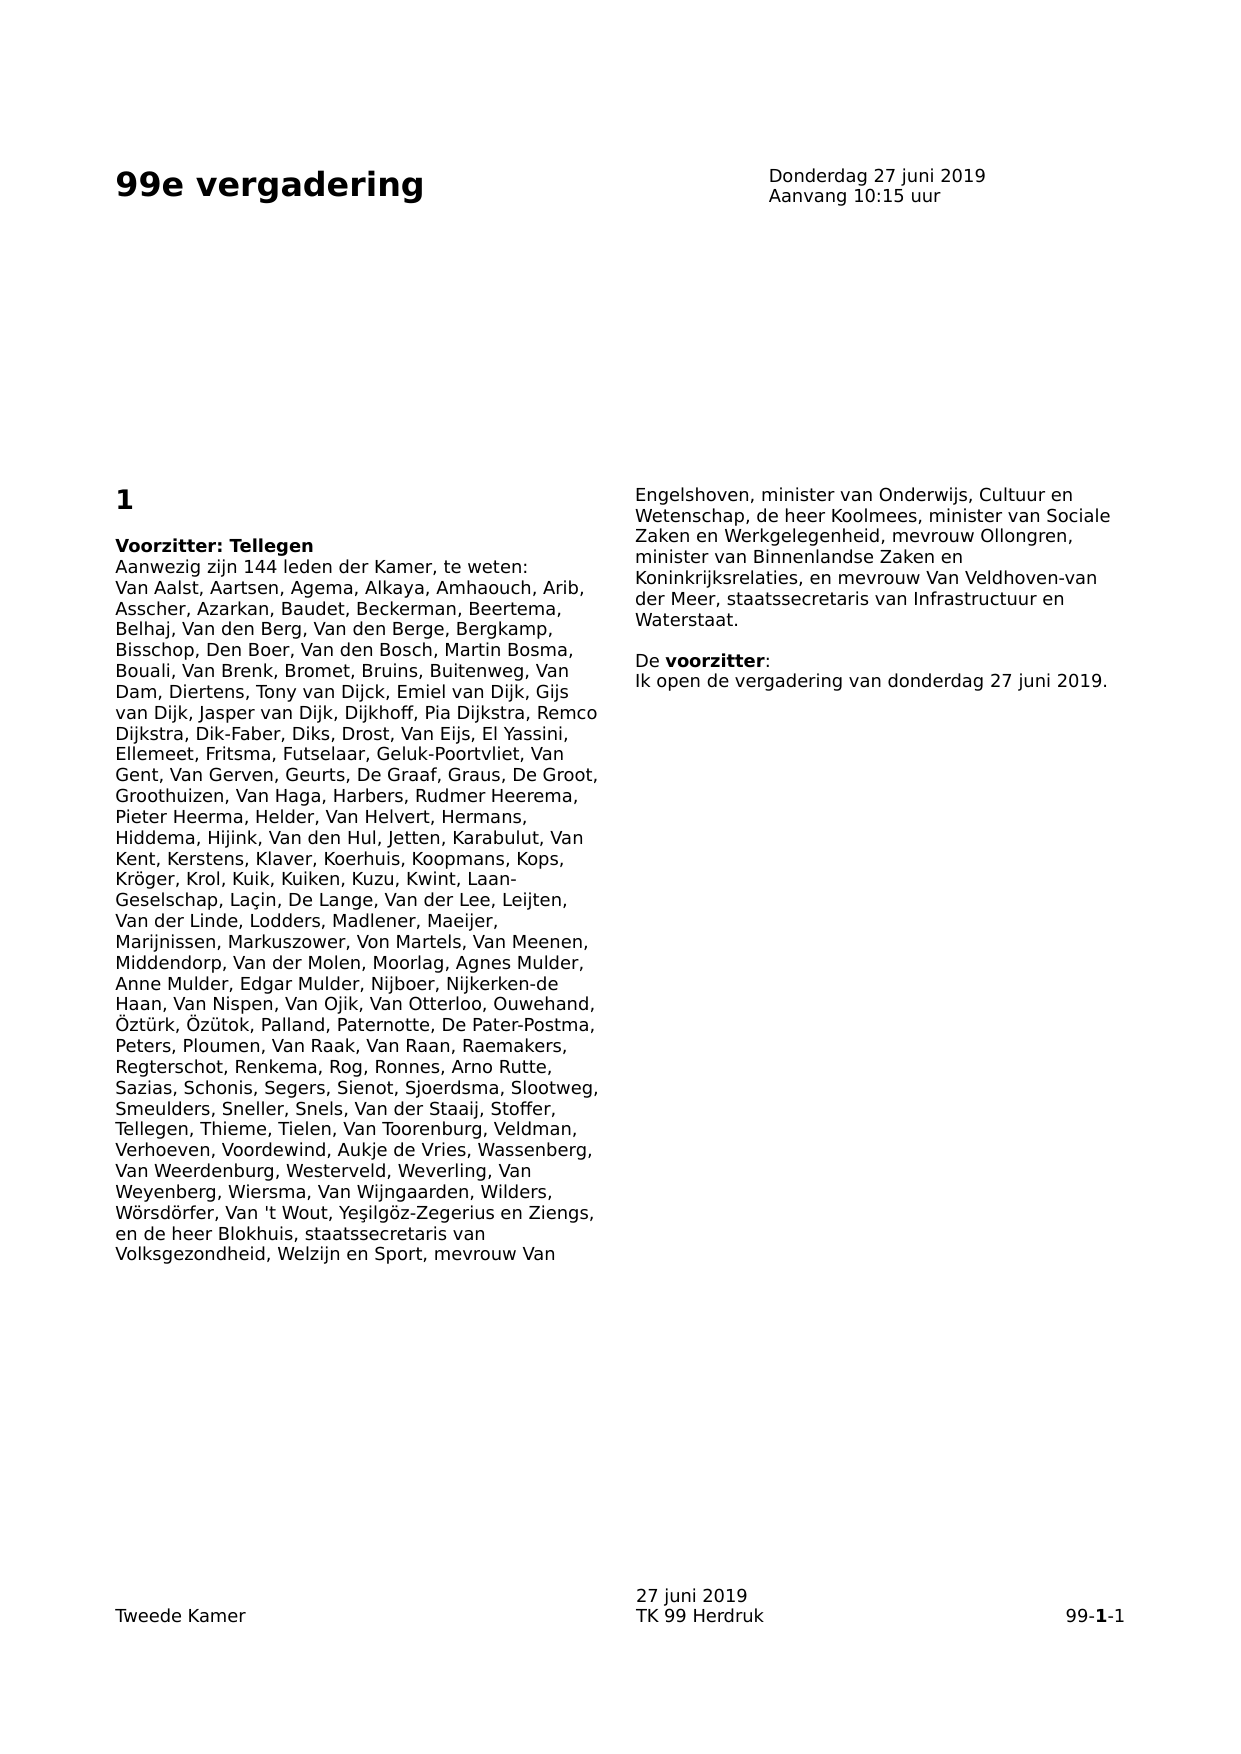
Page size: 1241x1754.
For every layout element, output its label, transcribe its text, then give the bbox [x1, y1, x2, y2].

text De voorzitter: [635, 650, 1125, 671]
table_cell Aanvang 10:15 uur [769, 186, 1125, 207]
text en de heer Blokhuis, staatssecretaris van Volksgezondheid, Welzijn en Sport, mevrouw Van [115, 1223, 605, 1265]
table_header 99e vergadering [115, 165, 768, 207]
title 1 [115, 484, 605, 516]
text Van Aalst, Aartsen, Agema, Alkaya, Amhaouch, Arib, Asscher, Azarkan, Baudet, Beckerman, Beertema, Belhaj, Van den Berg, Van den Berge, Bergkamp, Bisschop, Den Boer, Van den Bosch, Martin Bosma, Bouali, Van Brenk, Bromet, Bruins, Buitenweg, Van Dam, Diertens, Tony van Dijck, Emiel van Dijk, Gijs van Dijk, Jasper van Dijk, Dijkhoff, Pia Dijkstra, Remco Dijkstra, Dik-Faber, Diks, Drost, Van Eijs, El Yassini, Ellemeet, Fritsma, Futselaar, Geluk-Poortvliet, Van Gent, Van Gerven, Geurts, De Graaf, Graus, De Groot, Groothuizen, Van Haga, Harbers, Rudmer Heerema, Pieter Heerma, Helder, Van Helvert, Hermans, Hiddema, Hijink, Van den Hul, Jetten, Karabulut, Van Kent, Kerstens, Klaver, Koerhuis, Koopmans, Kops, Kröger, Krol, Kuik, Kuiken, Kuzu, Kwint, Laan-Geselschap, Laçin, De Lange, Van der Lee, Leijten, Van der Linde, Lodders, Madlener, Maeijer, Marijnissen, Markuszower, Von Martels, Van Meenen, Middendorp, Van der Molen, Moorlag, Agnes Mulder, Anne Mulder, Edgar Mulder, Nijboer, Nijkerken-de Haan, Van Nispen, Van Ojik, Van Otterloo, Ouwehand, Öztürk, Özütok, Palland, Paternotte, De Pater-Postma, Peters, Ploumen, Van Raak, Van Raan, Raemakers, Regterschot, Renkema, Rog, Ronnes, Arno Rutte, Sazias, Schonis, Segers, Sienot, Sjoerdsma, Slootweg, Smeulders, Sneller, Snels, Van der Staaij, Stoffer, Tellegen, Thieme, Tielen, Van Toorenburg, Veldman, Verhoeven, Voordewind, Aukje de Vries, Wassenberg, Van Weerdenburg, Westerveld, Weverling, Van Weyenberg, Wiersma, Van Wijngaarden, Wilders, Wörsdörfer, Van 't Wout, Yeşilgöz-Zegerius en Ziengs, [115, 577, 605, 1223]
text Ik open de vergadering van donderdag 27 juni 2019. [635, 671, 1125, 692]
table_header Donderdag 27 juni 2019 [769, 165, 1125, 186]
text Voorzitter: Tellegen [115, 536, 605, 557]
text Aanwezig zijn 144 leden der Kamer, te weten: [115, 557, 605, 577]
text Engelshoven, minister van Onderwijs, Cultuur en Wetenschap, de heer Koolmees, minister van Sociale Zaken en Werkgelegenheid, mevrouw Ollongren, minister van Binnenlandse Zaken en Koninkrijksrelaties, en mevrouw Van Veldhoven-van der Meer, staatssecretaris van Infrastructuur en Waterstaat. [635, 484, 1125, 630]
